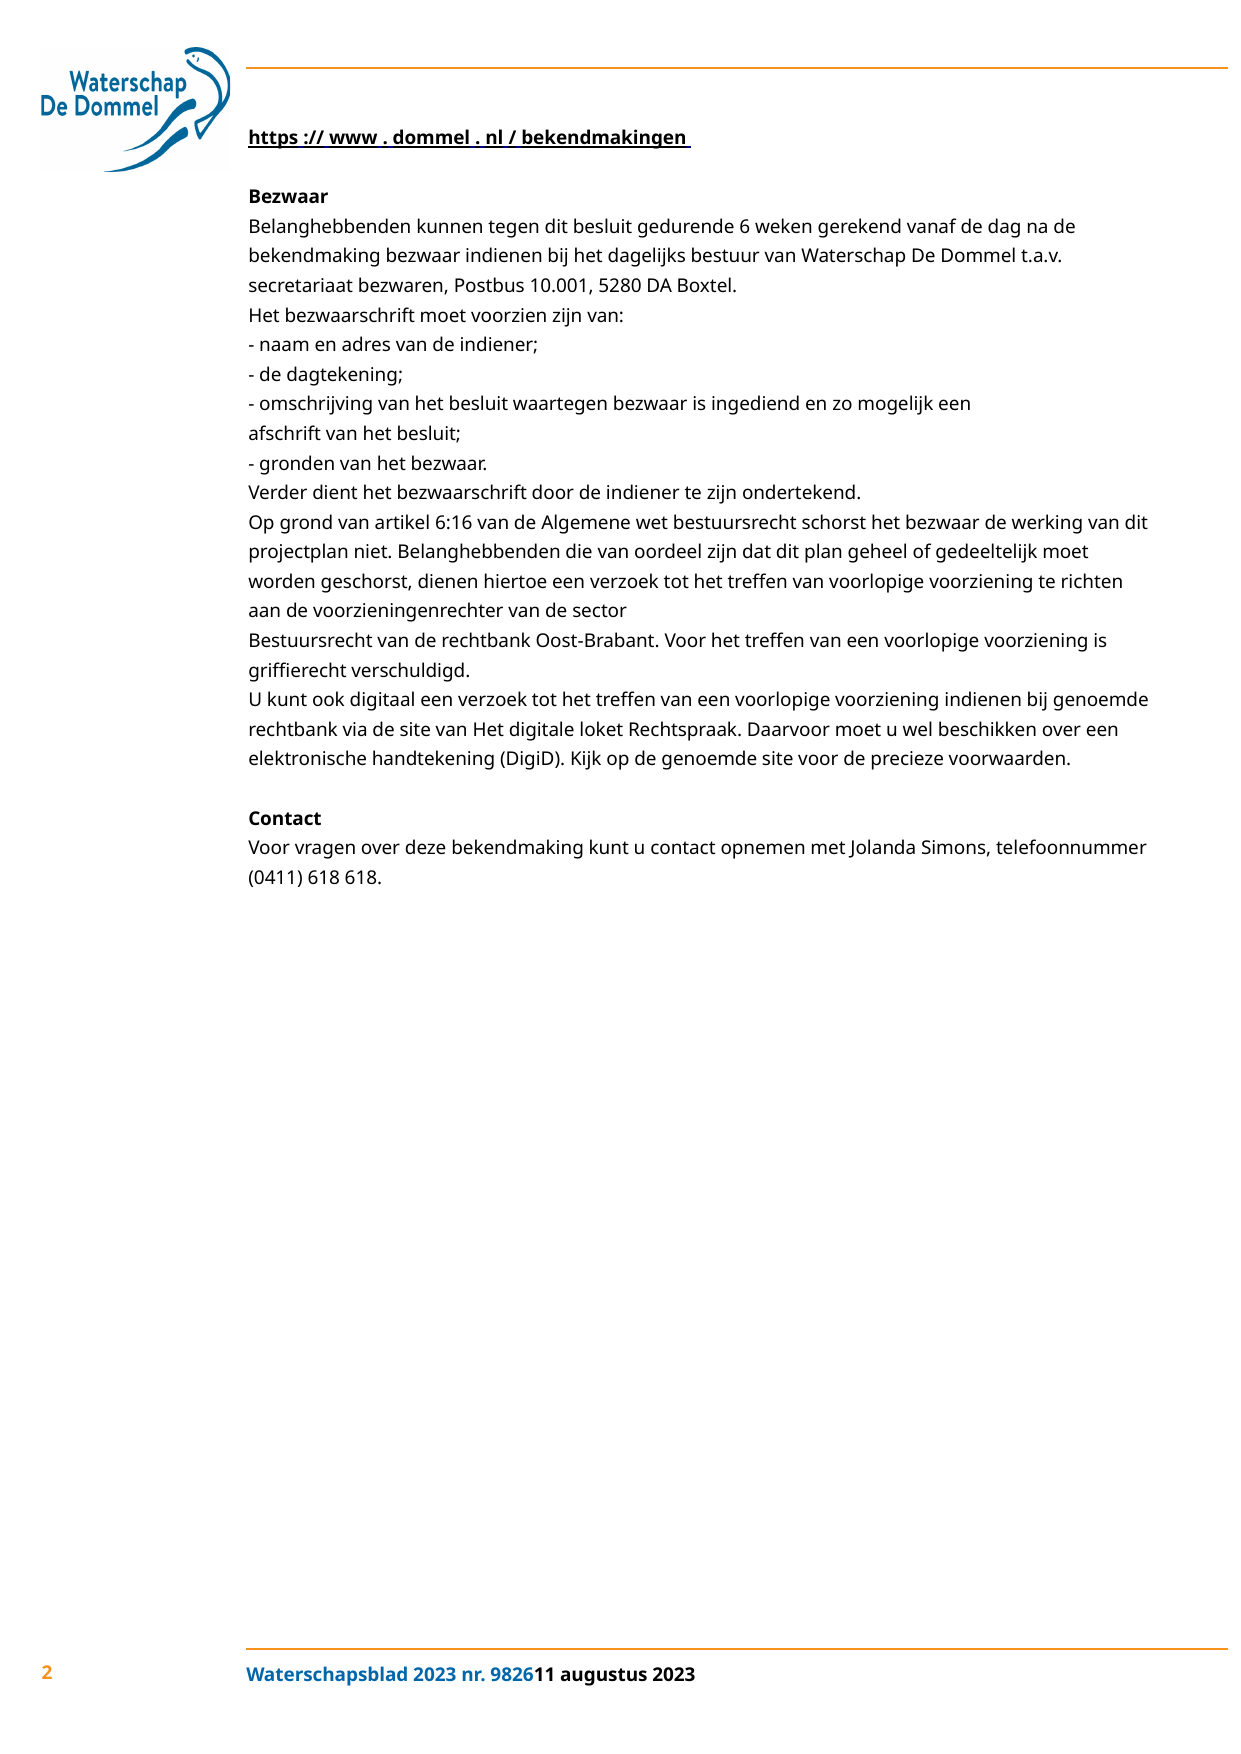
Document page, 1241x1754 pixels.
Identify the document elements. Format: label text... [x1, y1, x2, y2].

text Op grond van artikel 6:16 van de Algemene wet bestuursrecht schorst het bezwaar de werking van dit projectplan niet. Belanghebbenden die van oordeel zijn dat dit plan geheel of gedeeltelijk moet worden geschorst, dienen hiertoe een verzoek tot het treffen van voorlopige voorziening te richten aan de voorzieningenrechter van de sector [248, 509, 1152, 623]
text afschrift van het besluit; [248, 420, 1152, 446]
picture [45, 99, 51, 111]
text ‑ gronden van het bezwaar. [248, 450, 1152, 476]
text ‑ naam en adres van de indiener; [248, 331, 1152, 357]
picture [204, 47, 231, 76]
picture [198, 118, 210, 131]
text Bezwaar [248, 183, 1152, 209]
text Bestuursrecht van de rechtbank Oost‑Brabant. Voor het treffen van een voorlopige voorziening is griffierecht verschuldigd. [248, 627, 1152, 683]
text ‑ de dagtekening; [248, 361, 1152, 387]
picture [41, 47, 231, 172]
text Voor vragen over deze bekendmaking kunt u contact opnemen met Jolanda Simons, telefoonnummer (0411) 618 618. [248, 834, 1152, 890]
text Belanghebbenden kunnen tegen dit besluit gedurende 6 weken gerekend vanaf de dag na de bekendmaking bezwaar indienen bij het dagelijks bestuur van Waterschap De Dommel t.a.v. secretariaat bezwaren, Postbus 10.001, 5280 DA Boxtel. [248, 213, 1152, 298]
text ‑ omschrijving van het besluit waartegen bezwaar is ingediend en zo mogelijk een [248, 391, 1152, 416]
text Verder dient het bezwaarschrift door de indiener te zijn ondertekend. [248, 479, 1152, 505]
text https :// www . dommel . nl / bekendmakingen [248, 124, 1152, 150]
text U kunt ook digitaal een verzoek tot het treffen van een voorlopige voorziening indienen bij genoemde rechtbank via de site van Het digitale loket Rechtspraak. Daarvoor moet u wel beschikken over een elektronische handtekening (DigiD). Kijk op de genoemde site voor de precieze voorwaarden. [248, 686, 1152, 771]
text Contact [248, 805, 1152, 831]
text Het bezwaarschrift moet voorzien zijn van: [248, 302, 1152, 328]
